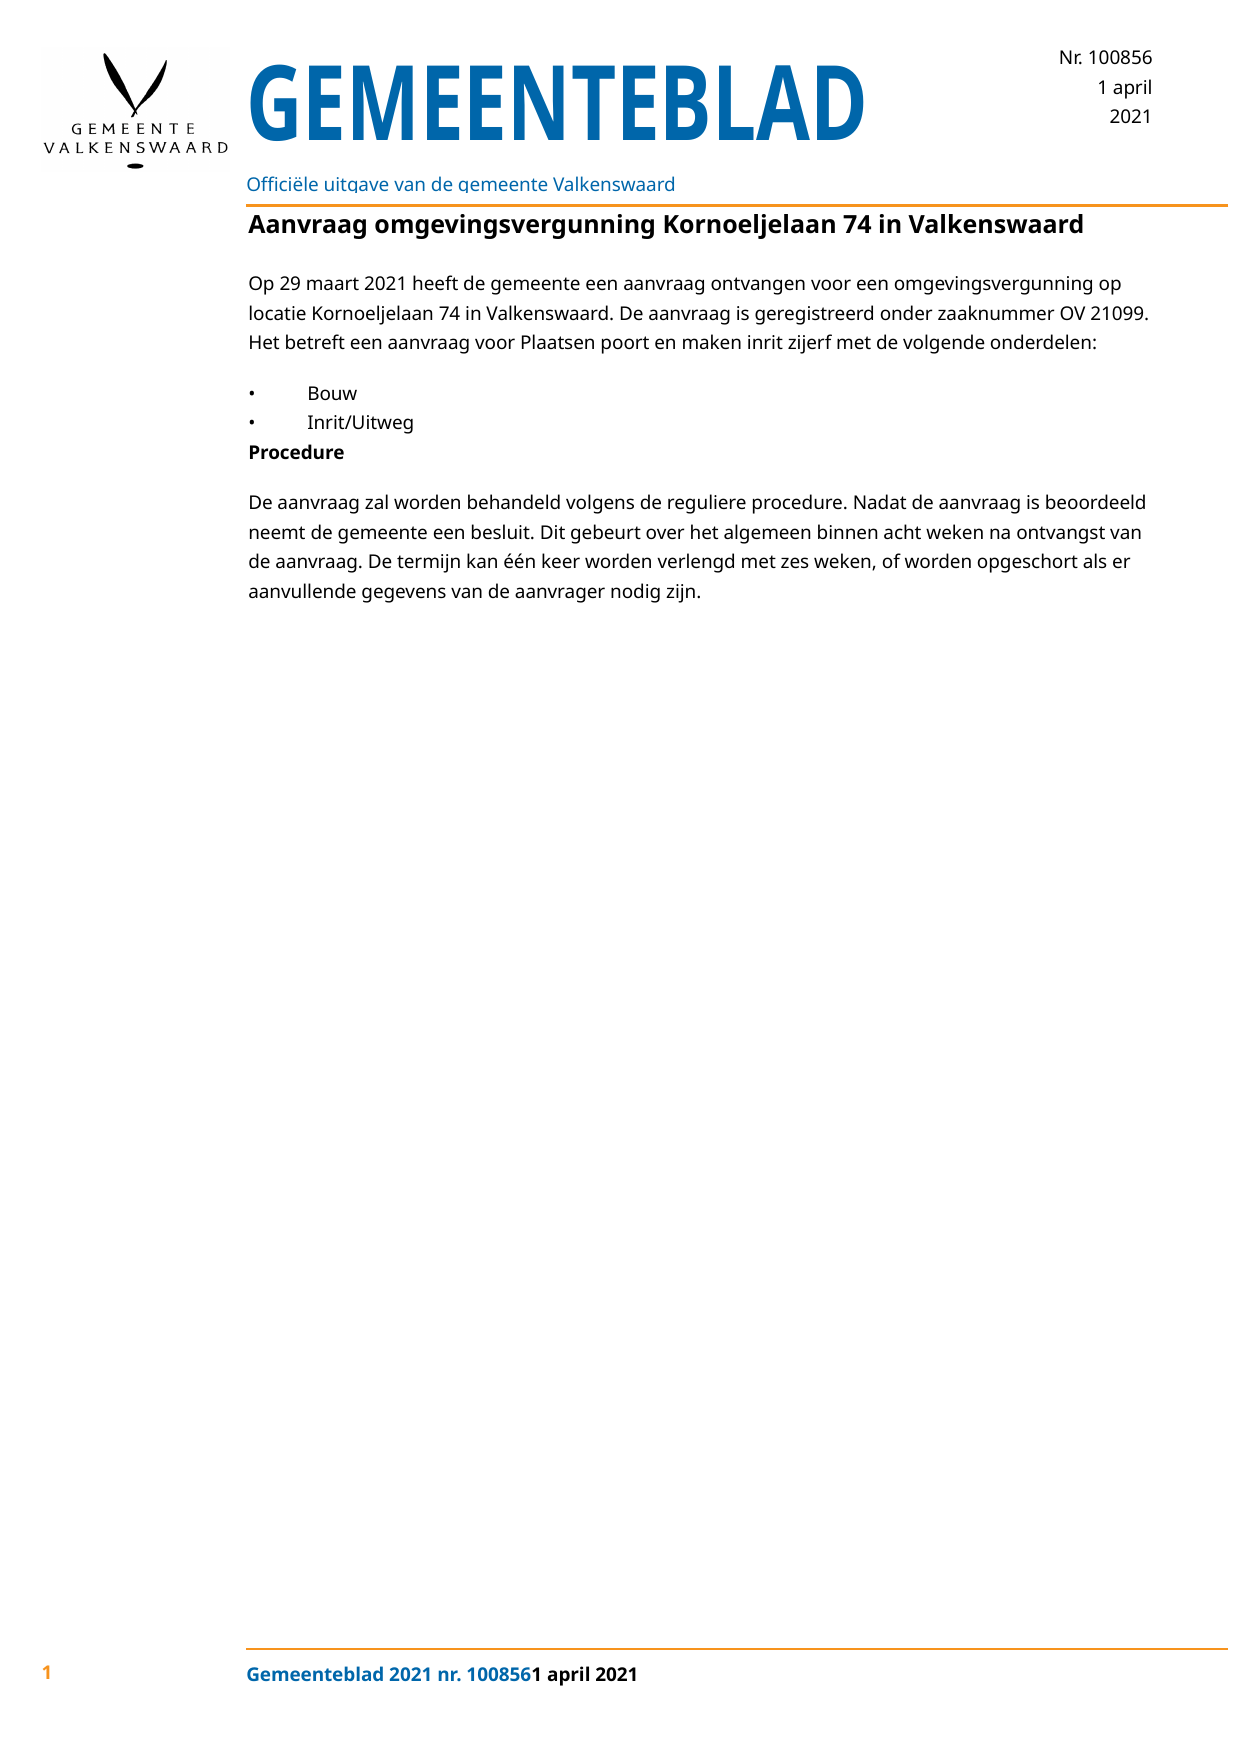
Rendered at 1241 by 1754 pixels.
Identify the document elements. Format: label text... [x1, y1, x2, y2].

text Op 29 maart 2021 heeft de gemeente een aanvraag ontvangen voor een omgevingsvergunning op locatie Kornoeljelaan 74 in Valkenswaard. De aanvraag is geregistreerd onder zaaknummer OV 21099. Het betreft een aanvraag voor Plaatsen poort en maken inrit zijerf met de volgende onderdelen: [248, 270, 1152, 355]
list Bouw [248, 380, 1152, 406]
list Inrit/Uitweg [248, 409, 1152, 435]
picture [41, 47, 231, 172]
text De aanvraag zal worden behandeld volgens de reguliere procedure. Nadat de aanvraag is beoordeeld neemt de gemeente een besluit. Dit gebeurt over het algemeen binnen acht weken na ontvangst van de aanvraag. De termijn kan één keer worden verlengd met zes weken, of worden opgeschort als er aanvullende gegevens van de aanvrager nodig zijn. [248, 489, 1152, 604]
text Aanvraag omgevingsvergunning Kornoeljelaan 74 in Valkenswaard [248, 207, 1152, 241]
text Procedure [248, 439, 1152, 465]
